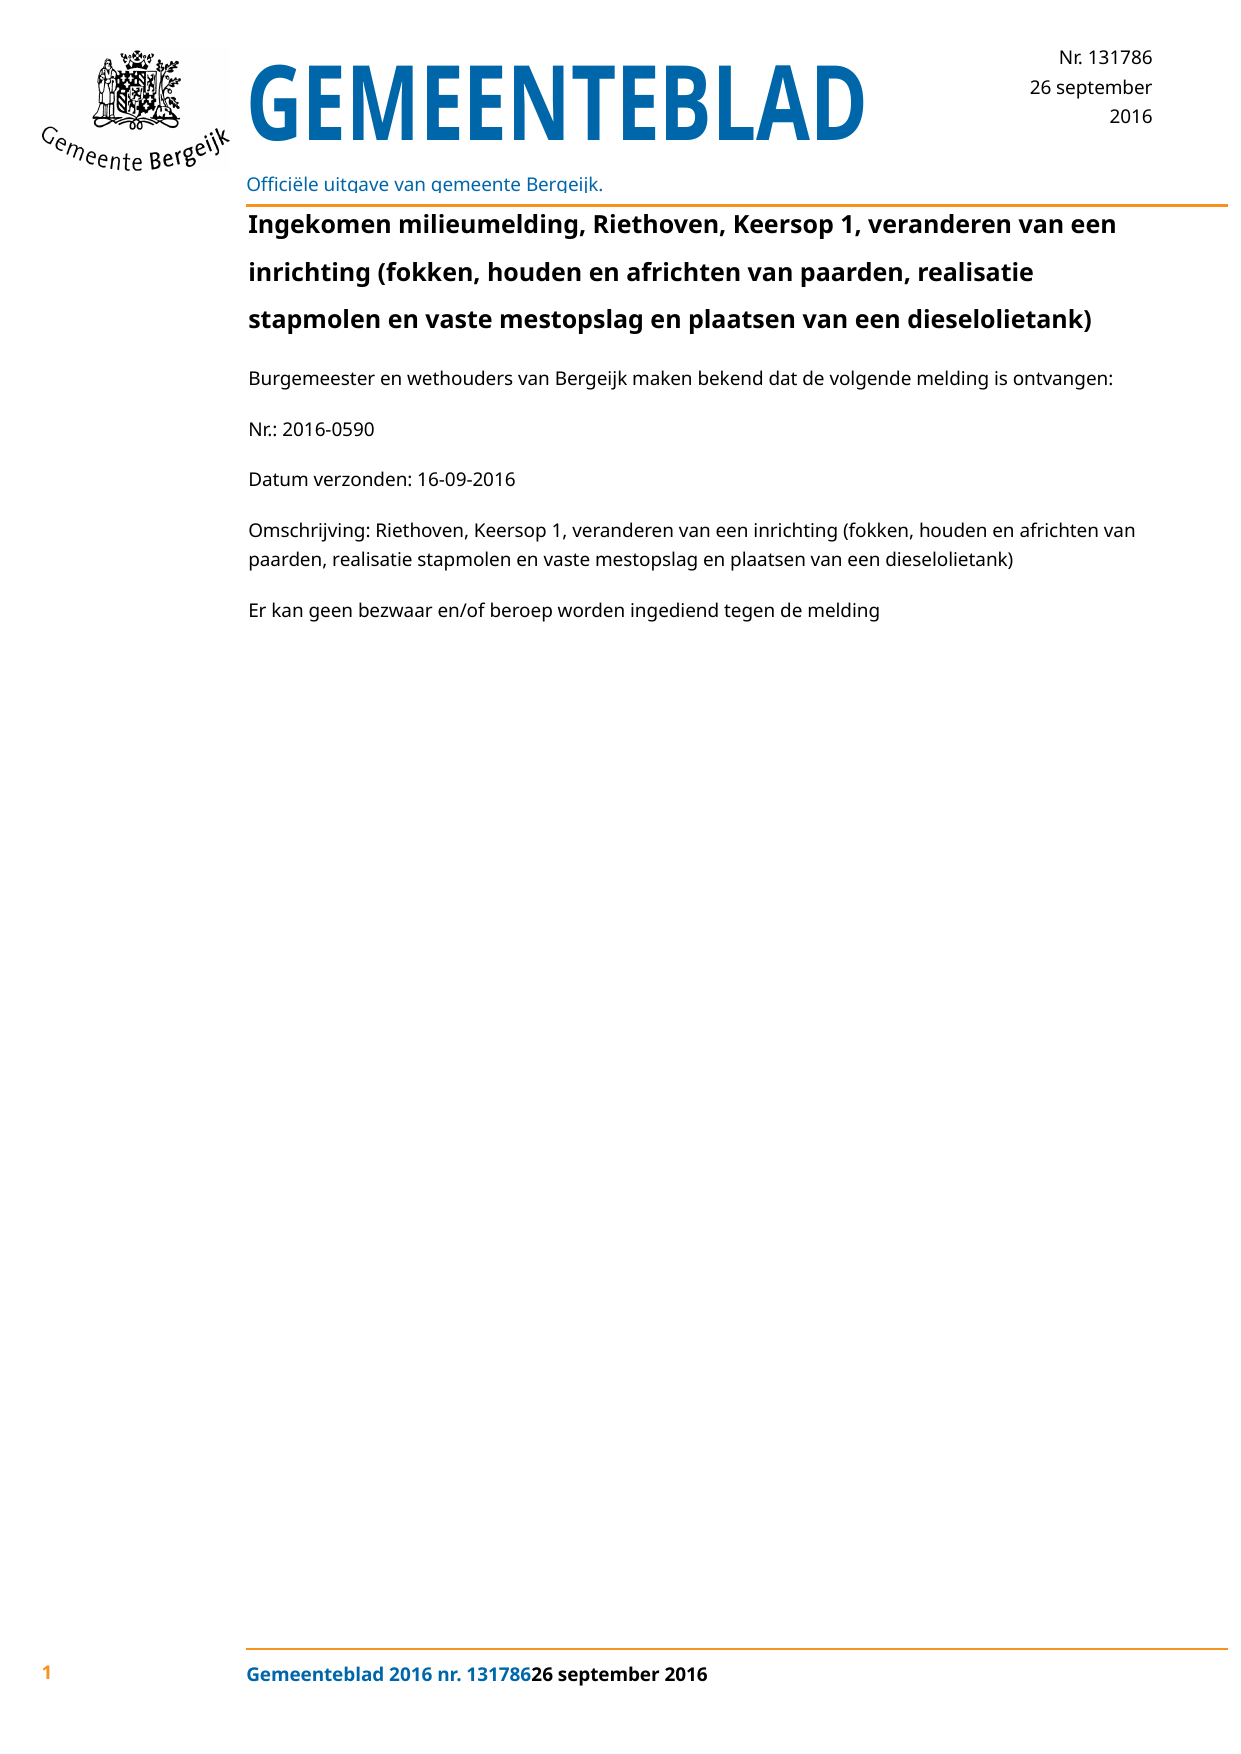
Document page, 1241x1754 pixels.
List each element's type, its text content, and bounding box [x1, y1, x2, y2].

text Er kan geen bezwaar en/of beroep worden ingediend tegen de melding [248, 597, 1152, 622]
text Burgemeester en wethouders van Bergeijk maken bekend dat de volgende melding is ontvangen: [248, 366, 1152, 391]
text Datum verzonden: 16-09-2016 [248, 466, 1152, 492]
text Nr.: 2016-0590 [248, 416, 1152, 442]
text Ingekomen milieumelding, Riethoven, Keersop 1, veranderen van een inrichting (fokken, houden en africhten van paarden, realisatie stapmolen en vaste mestopslag en plaatsen van een dieselolietank) [248, 207, 1152, 336]
text Omschrijving: Riethoven, Keersop 1, veranderen van een inrichting (fokken, houden en africhten van paarden, realisatie stapmolen en vaste mestopslag en plaatsen van een dieselolietank) [248, 517, 1152, 572]
picture [41, 47, 231, 172]
